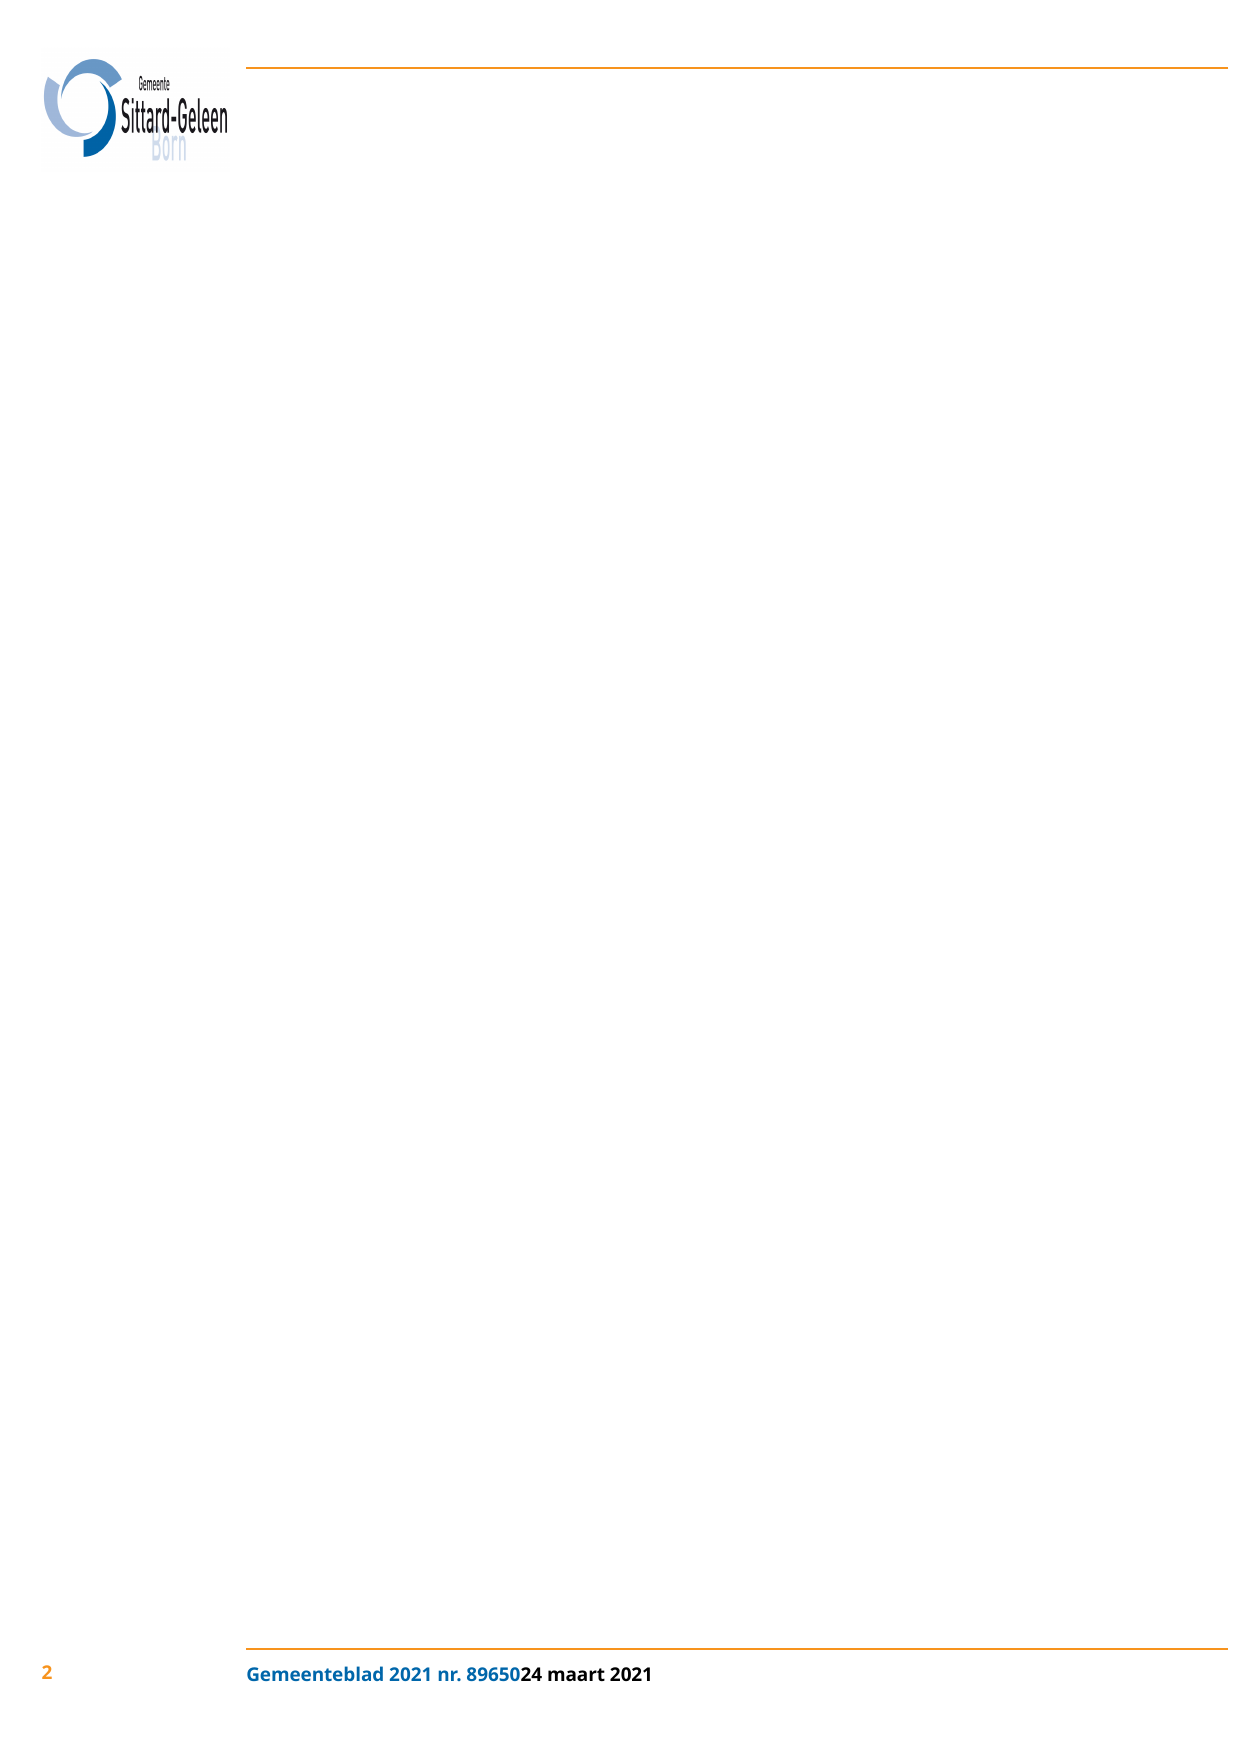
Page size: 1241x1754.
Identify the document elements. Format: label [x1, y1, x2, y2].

picture [41, 47, 231, 172]
